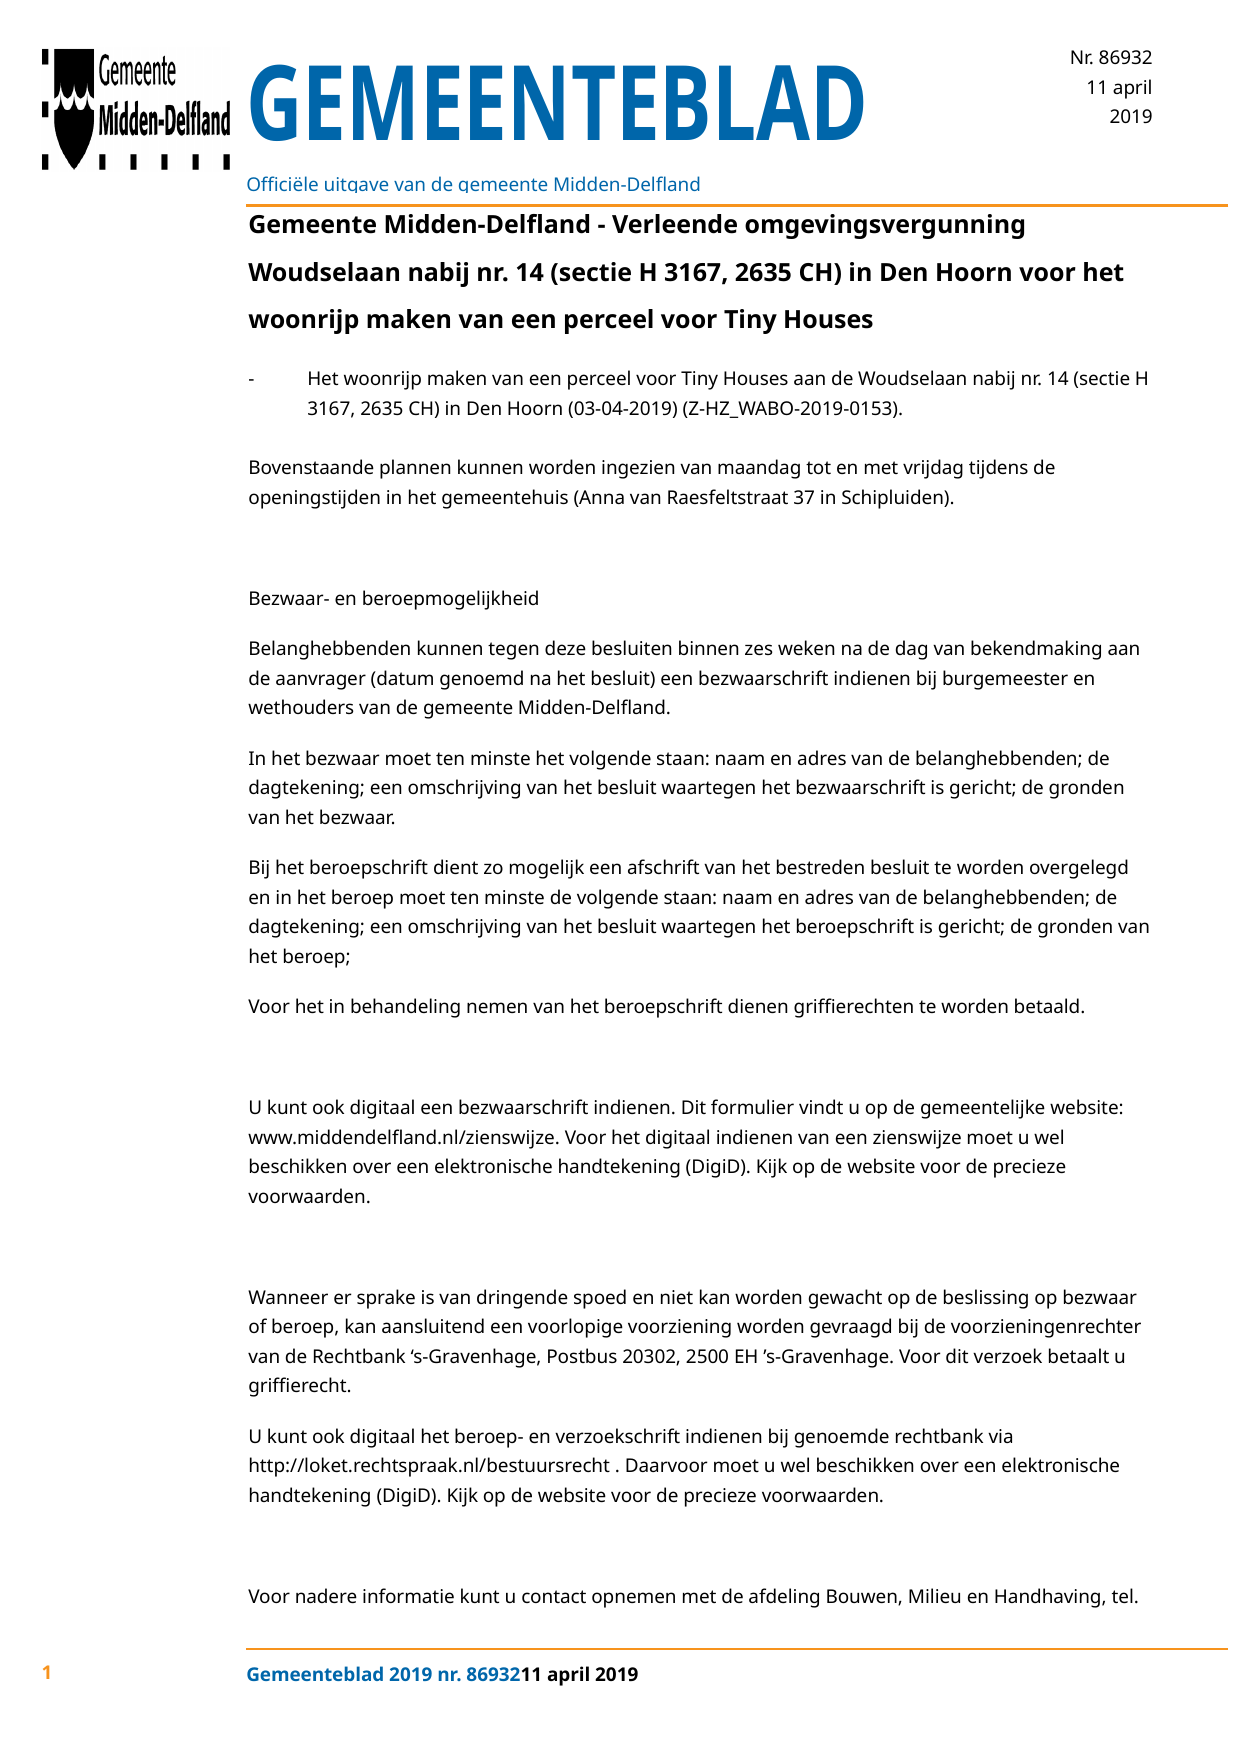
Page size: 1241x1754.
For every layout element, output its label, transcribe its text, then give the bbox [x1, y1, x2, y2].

picture [41, 47, 231, 172]
text Voor nadere informatie kunt u contact opnemen met de afdeling Bouwen, Milieu en Handhaving, tel. [248, 1583, 1152, 1609]
text U kunt ook digitaal het beroep- en verzoekschrift indienen bij genoemde rechtbank via http://loket.rechtspraak.nl/bestuursrecht . Daarvoor moet u wel beschikken over een elektronische handtekening (DigiD). Kijk op de website voor de precieze voorwaarden. [248, 1423, 1152, 1508]
text U kunt ook digitaal een bezwaarschrift indienen. Dit formulier vindt u op de gemeentelijke website: www.middendelfland.nl/zienswijze. Voor het digitaal indienen van een zienswijze moet u wel beschikken over een elektronische handtekening (DigiD). Kijk op de website voor de precieze voorwaarden. [248, 1094, 1152, 1209]
list Het woonrijp maken van een perceel voor Tiny Houses aan de Woudselaan nabij nr. 14 (sectie H 3167, 2635 CH) in Den Hoorn (03-04-2019) (Z-HZ_WABO-2019-0153). [248, 366, 1152, 421]
text Bij het beroepschrift dient zo mogelijk een afschrift van het bestreden besluit te worden overgelegd en in het beroep moet ten minste de volgende staan: naam en adres van de belanghebbenden; de dagtekening; een omschrijving van het besluit waartegen het beroepschrift is gericht; de gronden van het beroep; [248, 854, 1152, 969]
text In het bezwaar moet ten minste het volgende staan: naam en adres van de belanghebbenden; de dagtekening; een omschrijving van het besluit waartegen het bezwaarschrift is gericht; de gronden van het bezwaar. [248, 745, 1152, 829]
text Bovenstaande plannen kunnen worden ingezien van maandag tot en met vrijdag tijdens de openingstijden in het gemeentehuis (Anna van Raesfeltstraat 37 in Schipluiden). [248, 454, 1152, 509]
text Bezwaar- en beroepmogelijkheid [248, 585, 1152, 610]
text Voor het in behandeling nemen van het beroepschrift dienen griffierechten te worden betaald. [248, 993, 1152, 1019]
text Belanghebbenden kunnen tegen deze besluiten binnen zes weken na de dag van bekendmaking aan de aanvrager (datum genoemd na het besluit) een bezwaarschrift indienen bij burgemeester en wethouders van de gemeente Midden-Delfland. [248, 635, 1152, 720]
text Gemeente Midden-Delfland - Verleende omgevingsvergunning Woudselaan nabij nr. 14 (sectie H 3167, 2635 CH) in Den Hoorn voor het woonrijp maken van een perceel voor Tiny Houses [248, 207, 1152, 336]
text Wanneer er sprake is van dringende spoed en niet kan worden gewacht op de beslissing op bezwaar of beroep, kan aansluitend een voorlopige voorziening worden gevraagd bij de voorzieningenrechter van de Rechtbank ‘s-Gravenhage, Postbus 20302, 2500 EH ’s-Gravenhage. Voor dit verzoek betaalt u griffierecht. [248, 1284, 1152, 1398]
